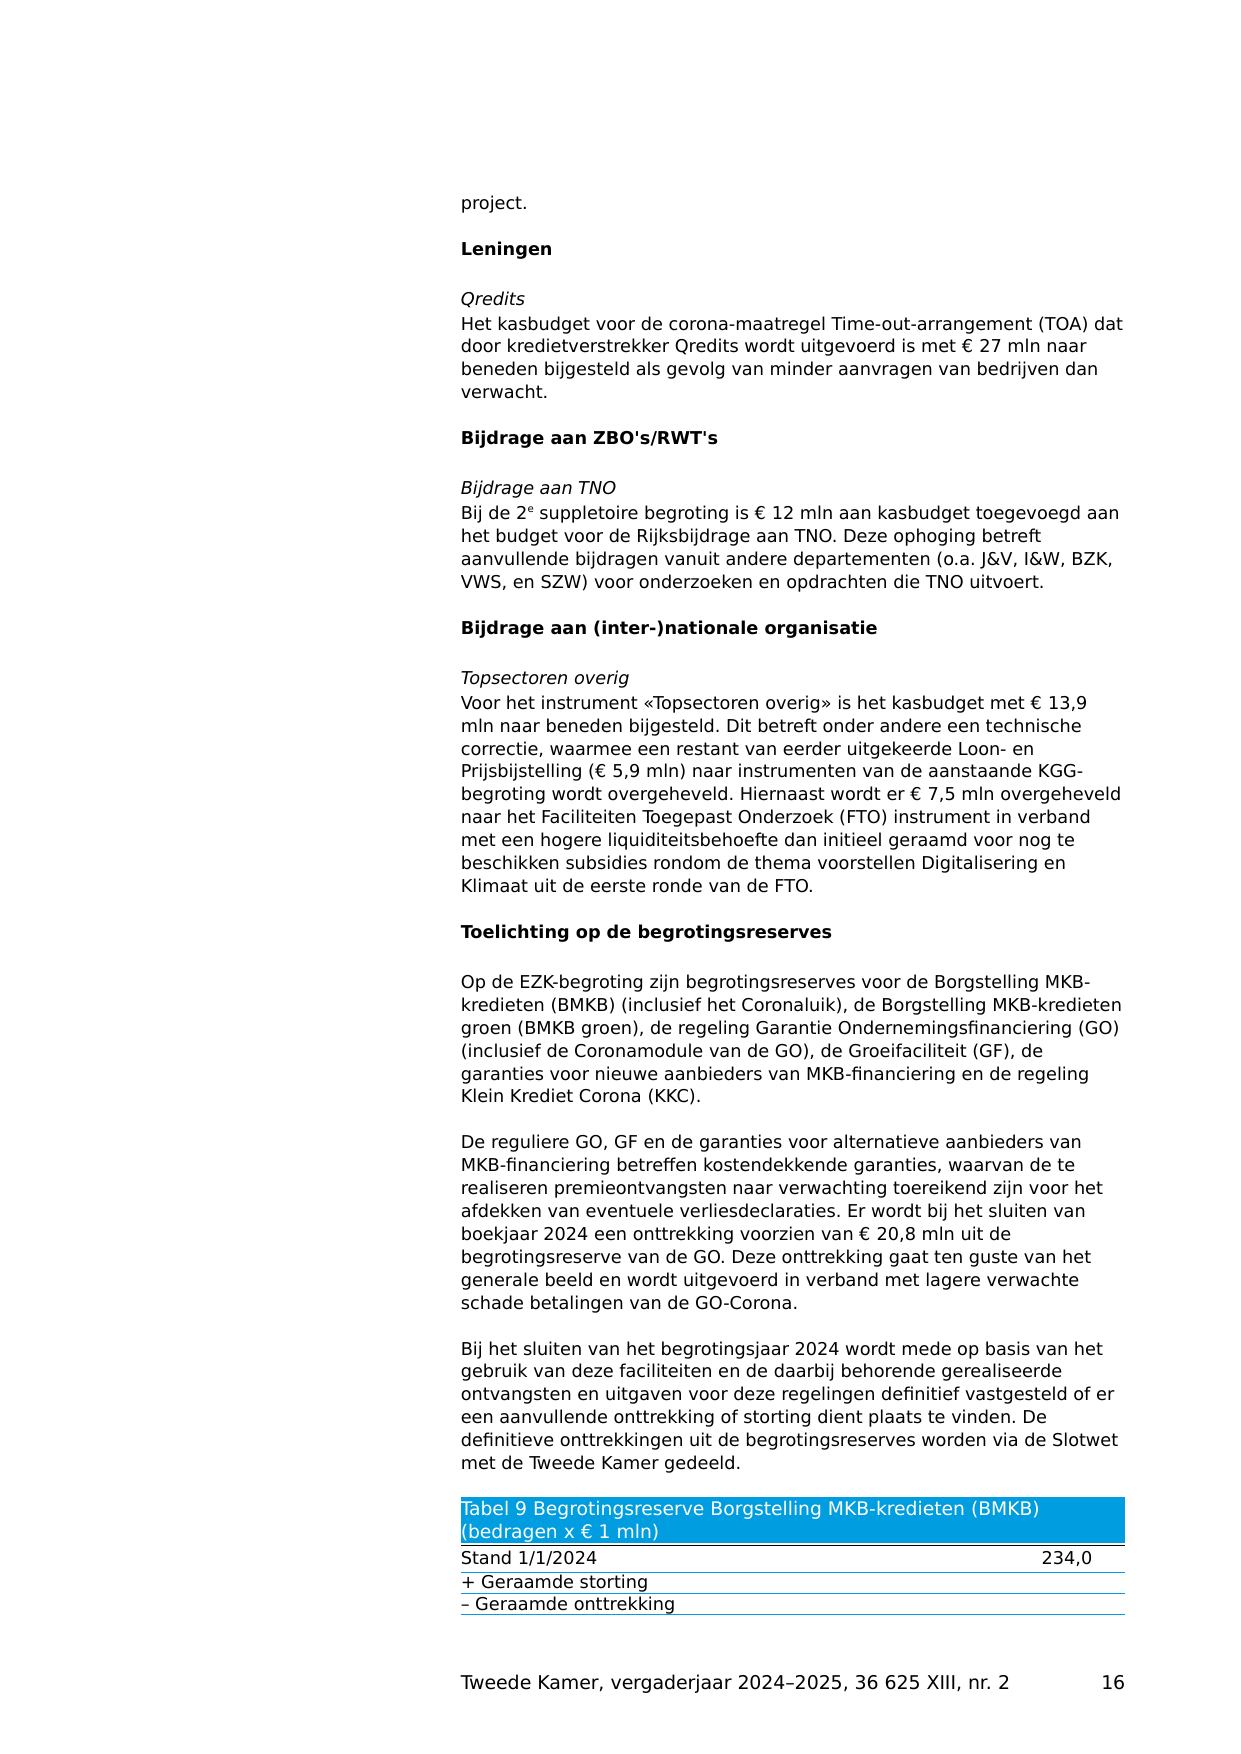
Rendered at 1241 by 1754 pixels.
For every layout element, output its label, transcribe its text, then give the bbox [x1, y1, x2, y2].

text De reguliere GO, GF en de garanties voor alternatieve aanbieders van MKB-financiering betreffen kostendekkende garanties, waarvan de te realiseren premieontvangsten naar verwachting toereikend zĳn voor het afdekken van eventuele verliesdeclaraties. Er wordt bij het sluiten van boekjaar 2024 een onttrekking voorzien van € 20,8 mln uit de begrotingsreserve van de GO. Deze onttrekking gaat ten guste van het generale beeld en wordt uitgevoerd in verband met lagere verwachte schade betalingen van de GO-Corona. [461, 1130, 1125, 1314]
text Toelichting op de begrotingsreserves [461, 920, 1125, 943]
text Leningen [461, 237, 1125, 259]
table_cell [1039, 1594, 1125, 1614]
text Topsectoren overig [461, 666, 1125, 689]
table_cell [1039, 1573, 1125, 1593]
text Het kasbudget voor de corona-maatregel Time-out-arrangement (TOA) dat door kredietverstrekker Qredits wordt uitgevoerd is met € 27 mln naar beneden bijgesteld als gevolg van minder aanvragen van bedrijven dan verwacht. [461, 312, 1125, 403]
table_cell 234,0 [1039, 1546, 1125, 1572]
text Op de EZK-begroting zijn begrotingsreserves voor de Borgstelling MKB-kredieten (BMKB) (inclusief het Coronaluik), de Borgstelling MKB-kredieten groen (BMKB groen), de regeling Garantie Ondernemingsfinanciering (GO) (inclusief de Coronamodule van de GO), de Groeifaciliteit (GF), de garanties voor nieuwe aanbieders van MKB-financiering en de regeling Klein Krediet Corona (KKC). [461, 970, 1125, 1107]
text Voor het instrument «Topsectoren overig» is het kasbudget met € 13,9 mln naar beneden bijgesteld. Dit betreft onder andere een technische correctie, waarmee een restant van eerder uitgekeerde Loon- en Prijsbijstelling (€ 5,9 mln) naar instrumenten van de aanstaande KGG-begroting wordt overgeheveld. Hiernaast wordt er € 7,5 mln overgeheveld naar het Faciliteiten Toegepast Onderzoek (FTO) instrument in verband met een hogere liquiditeitsbehoefte dan initieel geraamd voor nog te beschikken subsidies rondom de thema voorstellen Digitalisering en Klimaat uit de eerste ronde van de FTO. [461, 691, 1125, 897]
text Bijdrage aan ZBO's/RWT's [461, 426, 1125, 449]
table_cell – Geraamde onttrekking [461, 1594, 1038, 1614]
table_cell Stand 1/1/2024 [461, 1546, 1038, 1572]
table_cell + Geraamde storting [461, 1573, 1038, 1593]
text Qredits [461, 287, 1125, 309]
text project. [461, 191, 1125, 214]
text Bijdrage aan TNO [461, 476, 1125, 499]
text Bij het sluiten van het begrotingsjaar 2024 wordt mede op basis van het gebruik van deze faciliteiten en de daarbĳ behorende gerealiseerde ontvangsten en uitgaven voor deze regelingen definitief vastgesteld of er een aanvullende onttrekking of storting dient plaats te vinden. De definitieve onttrekkingen uit de begrotingsreserves worden via de Slotwet met de Tweede Kamer gedeeld. [461, 1337, 1125, 1474]
text Bijdrage aan (inter-)nationale organisatie [461, 616, 1125, 639]
text Bij de 2e suppletoire begroting is € 12 mln aan kasbudget toegevoegd aan het budget voor de Rijksbijdrage aan TNO. Deze ophoging betreft aanvullende bijdragen vanuit andere departementen (o.a. J&V, I&W, BZK, VWS, en SZW) voor onderzoeken en opdrachten die TNO uitvoert. [461, 501, 1125, 593]
